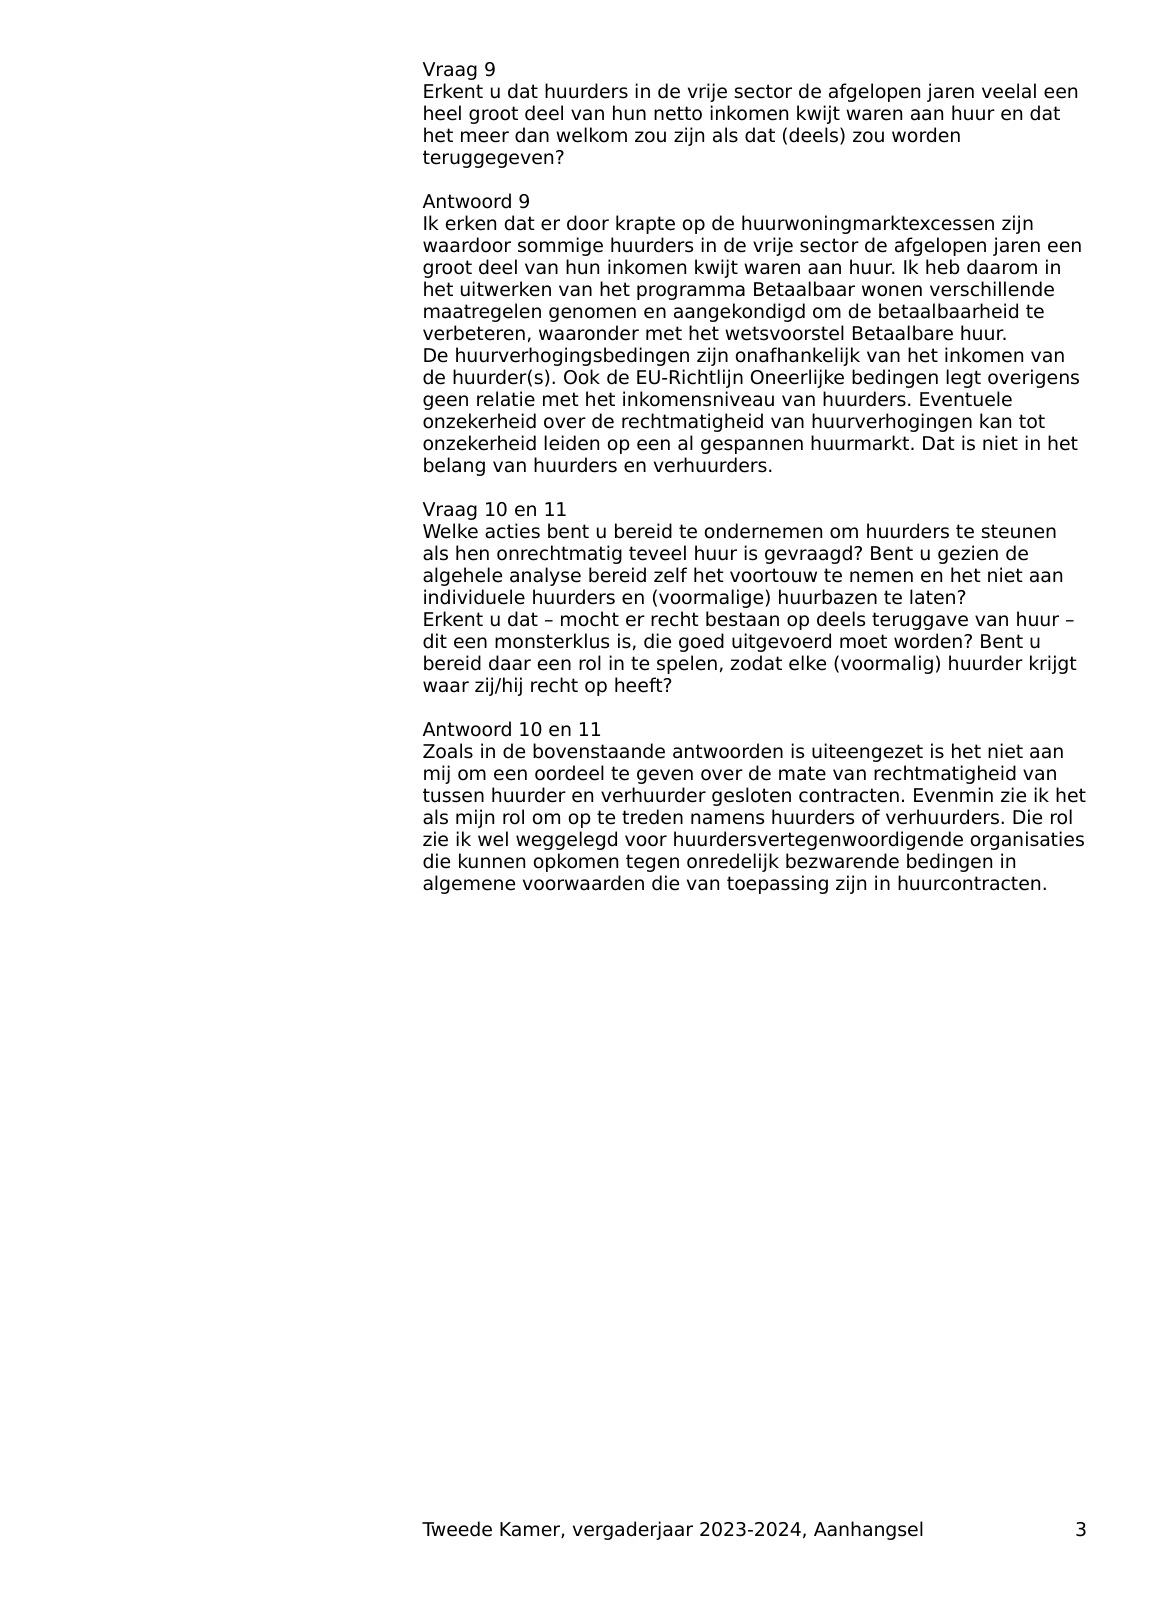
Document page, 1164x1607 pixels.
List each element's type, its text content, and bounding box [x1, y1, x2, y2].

text Zoals in de bovenstaande antwoorden is uiteengezet is het niet aan mij om een oordeel te geven over de mate van rechtmatigheid van tussen huurder en verhuurder gesloten contracten. Evenmin zie ik het als mijn rol om op te treden namens huurders of verhuurders. Die rol zie ik wel weggelegd voor huurdersvertegenwoordigende organisaties die kunnen opkomen tegen onredelijk bezwarende bedingen in algemene voorwaarden die van toepassing zijn in huurcontracten. [422, 741, 1087, 895]
text Vraag 9 [422, 59, 1087, 81]
text Welke acties bent u bereid te ondernemen om huurders te steunen als hen onrechtmatig teveel huur is gevraagd? Bent u gezien de algehele analyse bereid zelf het voortouw te nemen en het niet aan individuele huurders en (voormalige) huurbazen te laten? [422, 521, 1087, 609]
text Antwoord 9 [422, 191, 1087, 213]
text Erkent u dat – mocht er recht bestaan op deels teruggave van huur – dit een monsterklus is, die goed uitgevoerd moet worden? Bent u bereid daar een rol in te spelen, zodat elke (voormalig) huurder krijgt waar zij/hij recht op heeft? [422, 609, 1087, 697]
text De huurverhogingsbedingen zijn onafhankelijk van het inkomen van de huurder(s). Ook de EU-Richtlijn Oneerlijke bedingen legt overigens geen relatie met het inkomensniveau van huurders. Eventuele onzekerheid over de rechtmatigheid van huurverhogingen kan tot onzekerheid leiden op een al gespannen huurmarkt. Dat is niet in het belang van huurders en verhuurders. [422, 345, 1087, 477]
text Vraag 10 en 11 [422, 499, 1087, 521]
text Antwoord 10 en 11 [422, 719, 1087, 741]
text Ik erken dat er door krapte op de huurwoningmarktexcessen zijn waardoor sommige huurders in de vrije sector de afgelopen jaren een groot deel van hun inkomen kwijt waren aan huur. Ik heb daarom in het uitwerken van het programma Betaalbaar wonen verschillende maatregelen genomen en aangekondigd om de betaalbaarheid te verbeteren, waaronder met het wetsvoorstel Betaalbare huur. [422, 213, 1087, 345]
text Erkent u dat huurders in de vrije sector de afgelopen jaren veelal een heel groot deel van hun netto inkomen kwijt waren aan huur en dat het meer dan welkom zou zijn als dat (deels) zou worden teruggegeven? [422, 81, 1087, 169]
